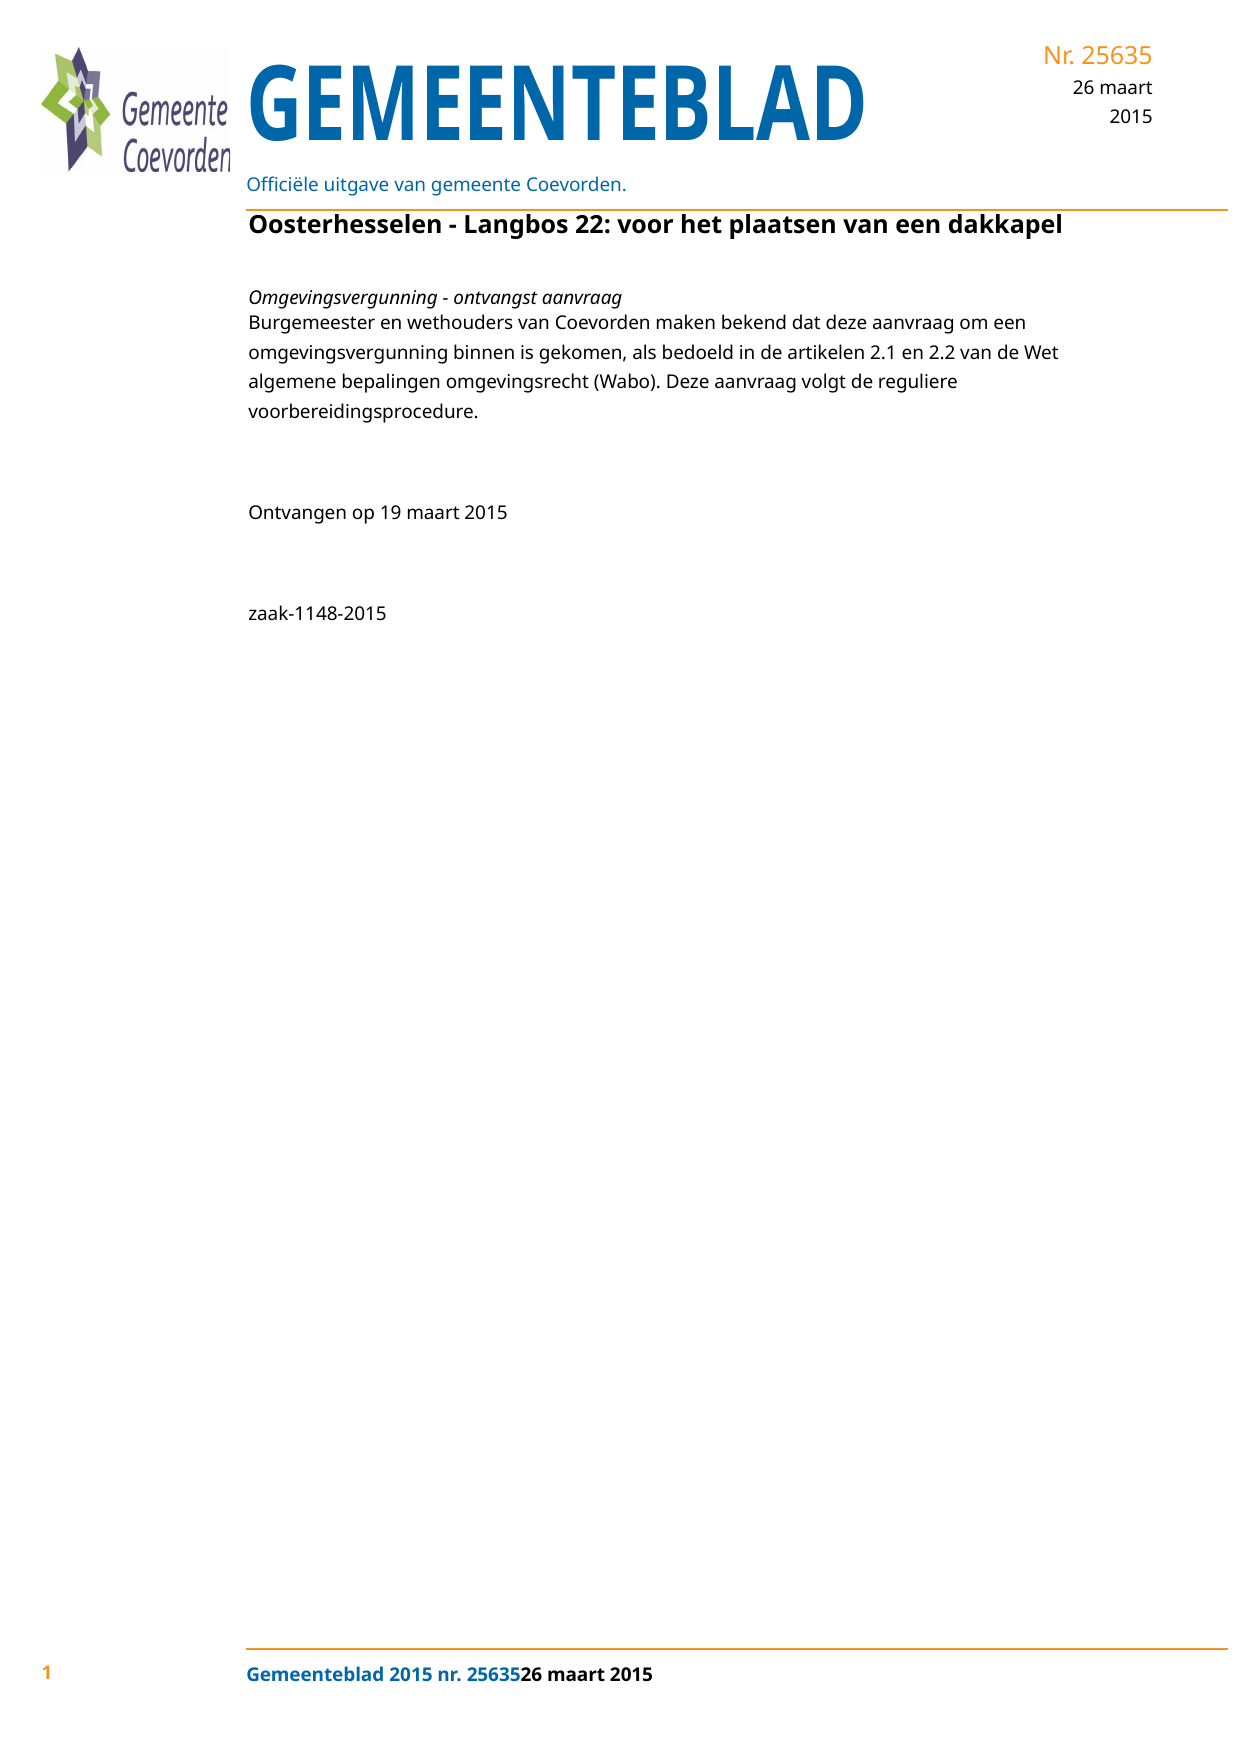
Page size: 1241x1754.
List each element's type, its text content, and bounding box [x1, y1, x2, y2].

text Oosterhesselen - Langbos 22: voor het plaatsen van een dakkapel [248, 211, 1152, 241]
text Burgemeester en wethouders van Coevorden maken bekend dat deze aanvraag om een omgevingsvergunning binnen is gekomen, als bedoeld in de artikelen 2.1 en 2.2 van de Wet algemene bepalingen omgevingsrecht (Wabo). Deze aanvraag volgt de reguliere voorbereidingsprocedure. [248, 309, 1152, 424]
text zaak-1148-2015 [248, 600, 1152, 626]
picture [41, 47, 231, 172]
text Ontvangen op 19 maart 2015 [248, 499, 1152, 525]
text Omgevingsvergunning - ontvangst aanvraag [248, 284, 1152, 309]
